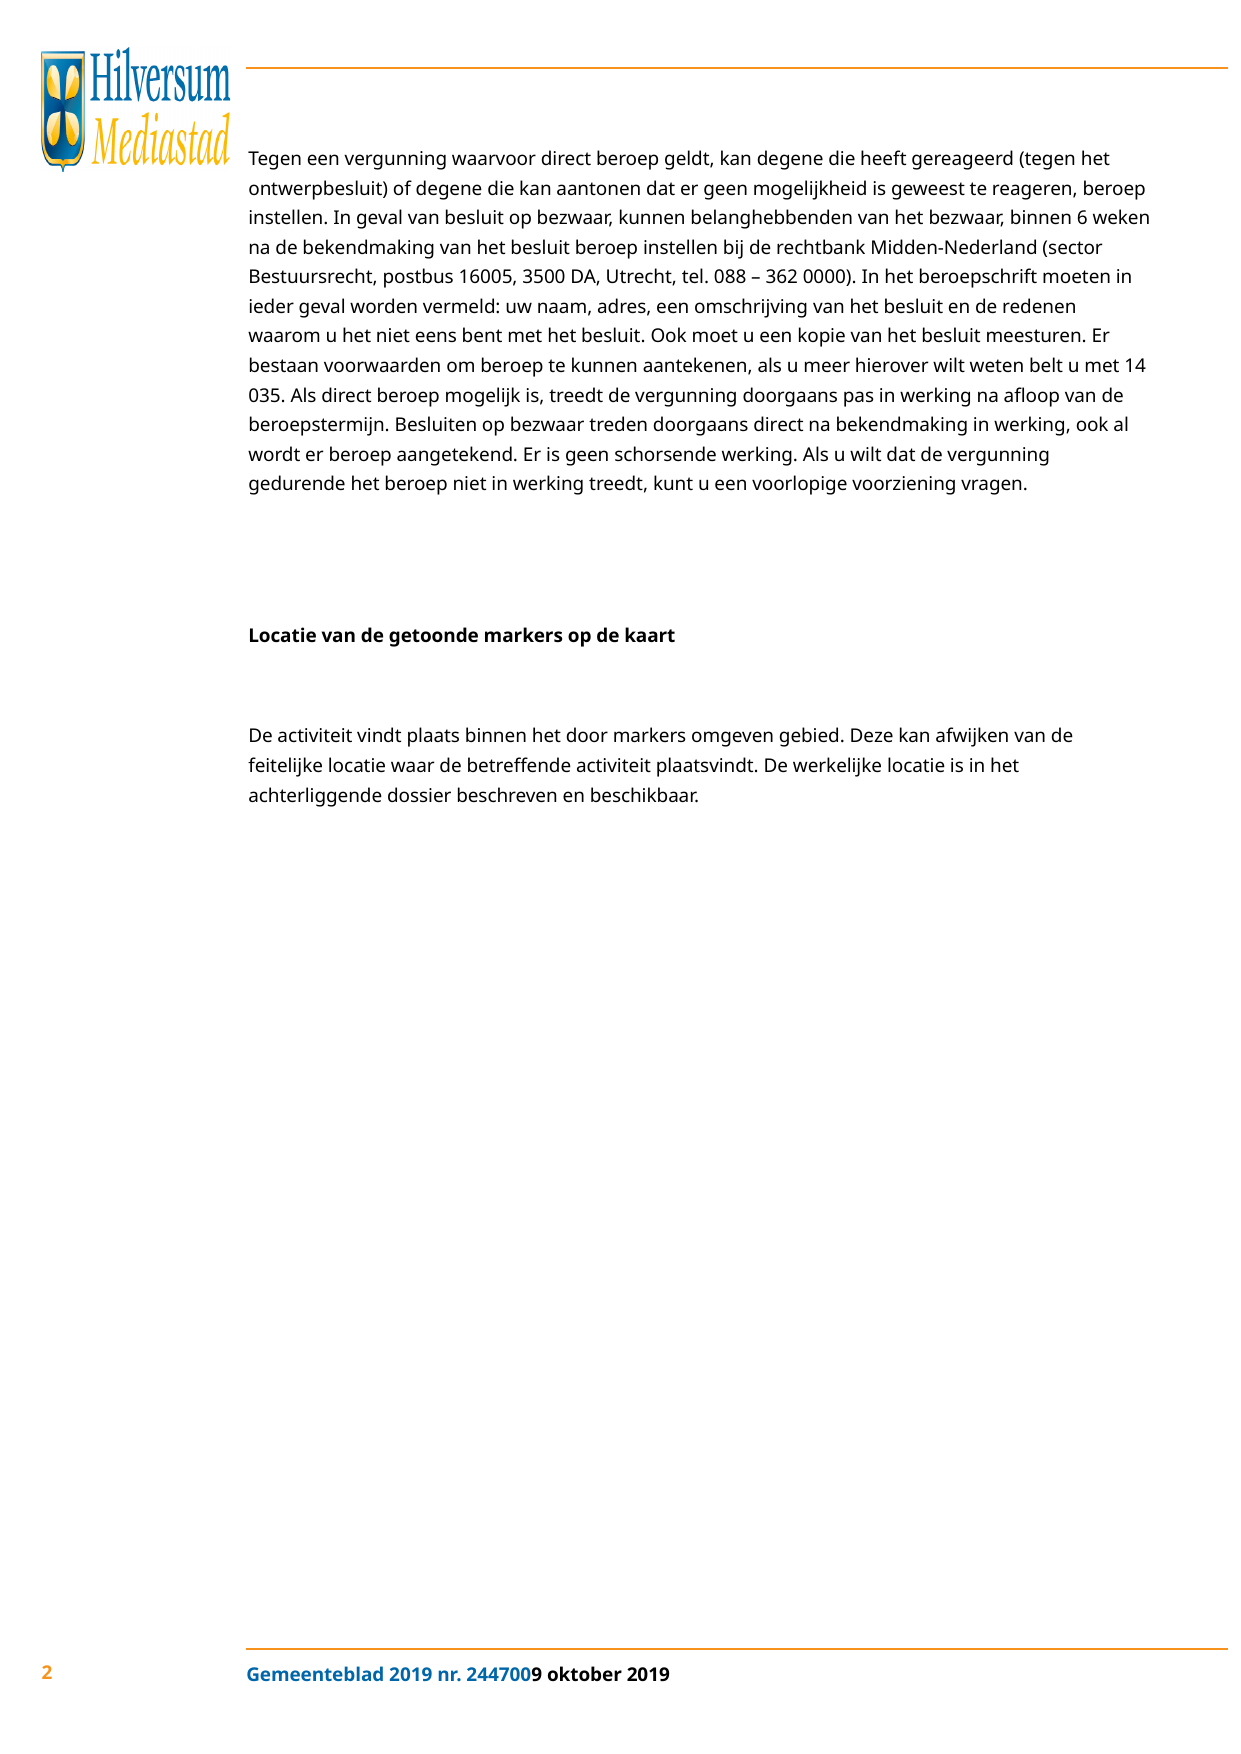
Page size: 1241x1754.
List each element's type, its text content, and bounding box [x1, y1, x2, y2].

text De activiteit vindt plaats binnen het door markers omgeven gebied. Deze kan afwijken van de feitelijke locatie waar de betreffende activiteit plaatsvindt. De werkelijke locatie is in het achterliggende dossier beschreven en beschikbaar. [248, 723, 1152, 808]
picture [41, 47, 231, 172]
text Tegen een vergunning waarvoor direct beroep geldt, kan degene die heeft gereageerd (tegen het ontwerpbesluit) of degene die kan aantonen dat er geen mogelijkheid is geweest te reageren, beroep instellen. In geval van besluit op bezwaar, kunnen belanghebbenden van het bezwaar, binnen 6 weken na de bekendmaking van het besluit beroep instellen bij de rechtbank Midden-Nederland (sector Bestuursrecht, postbus 16005, 3500 DA, Utrecht, tel. 088 – 362 0000). In het beroepschrift moeten in ieder geval worden vermeld: uw naam, adres, een omschrijving van het besluit en de redenen waarom u het niet eens bent met het besluit. Ook moet u een kopie van het besluit meesturen. Er bestaan voorwaarden om beroep te kunnen aantekenen, als u meer hierover wilt weten belt u met 14 035. Als direct beroep mogelijk is, treedt de vergunning doorgaans pas in werking na afloop van de beroepstermijn. Besluiten op bezwaar treden doorgaans direct na bekendmaking in werking, ook al wordt er beroep aangetekend. Er is geen schorsende werking. Als u wilt dat de vergunning gedurende het beroep niet in werking treedt, kunt u een voorlopige voorziening vragen. [248, 145, 1152, 496]
text Locatie van de getoonde markers op de kaart [248, 622, 1152, 648]
